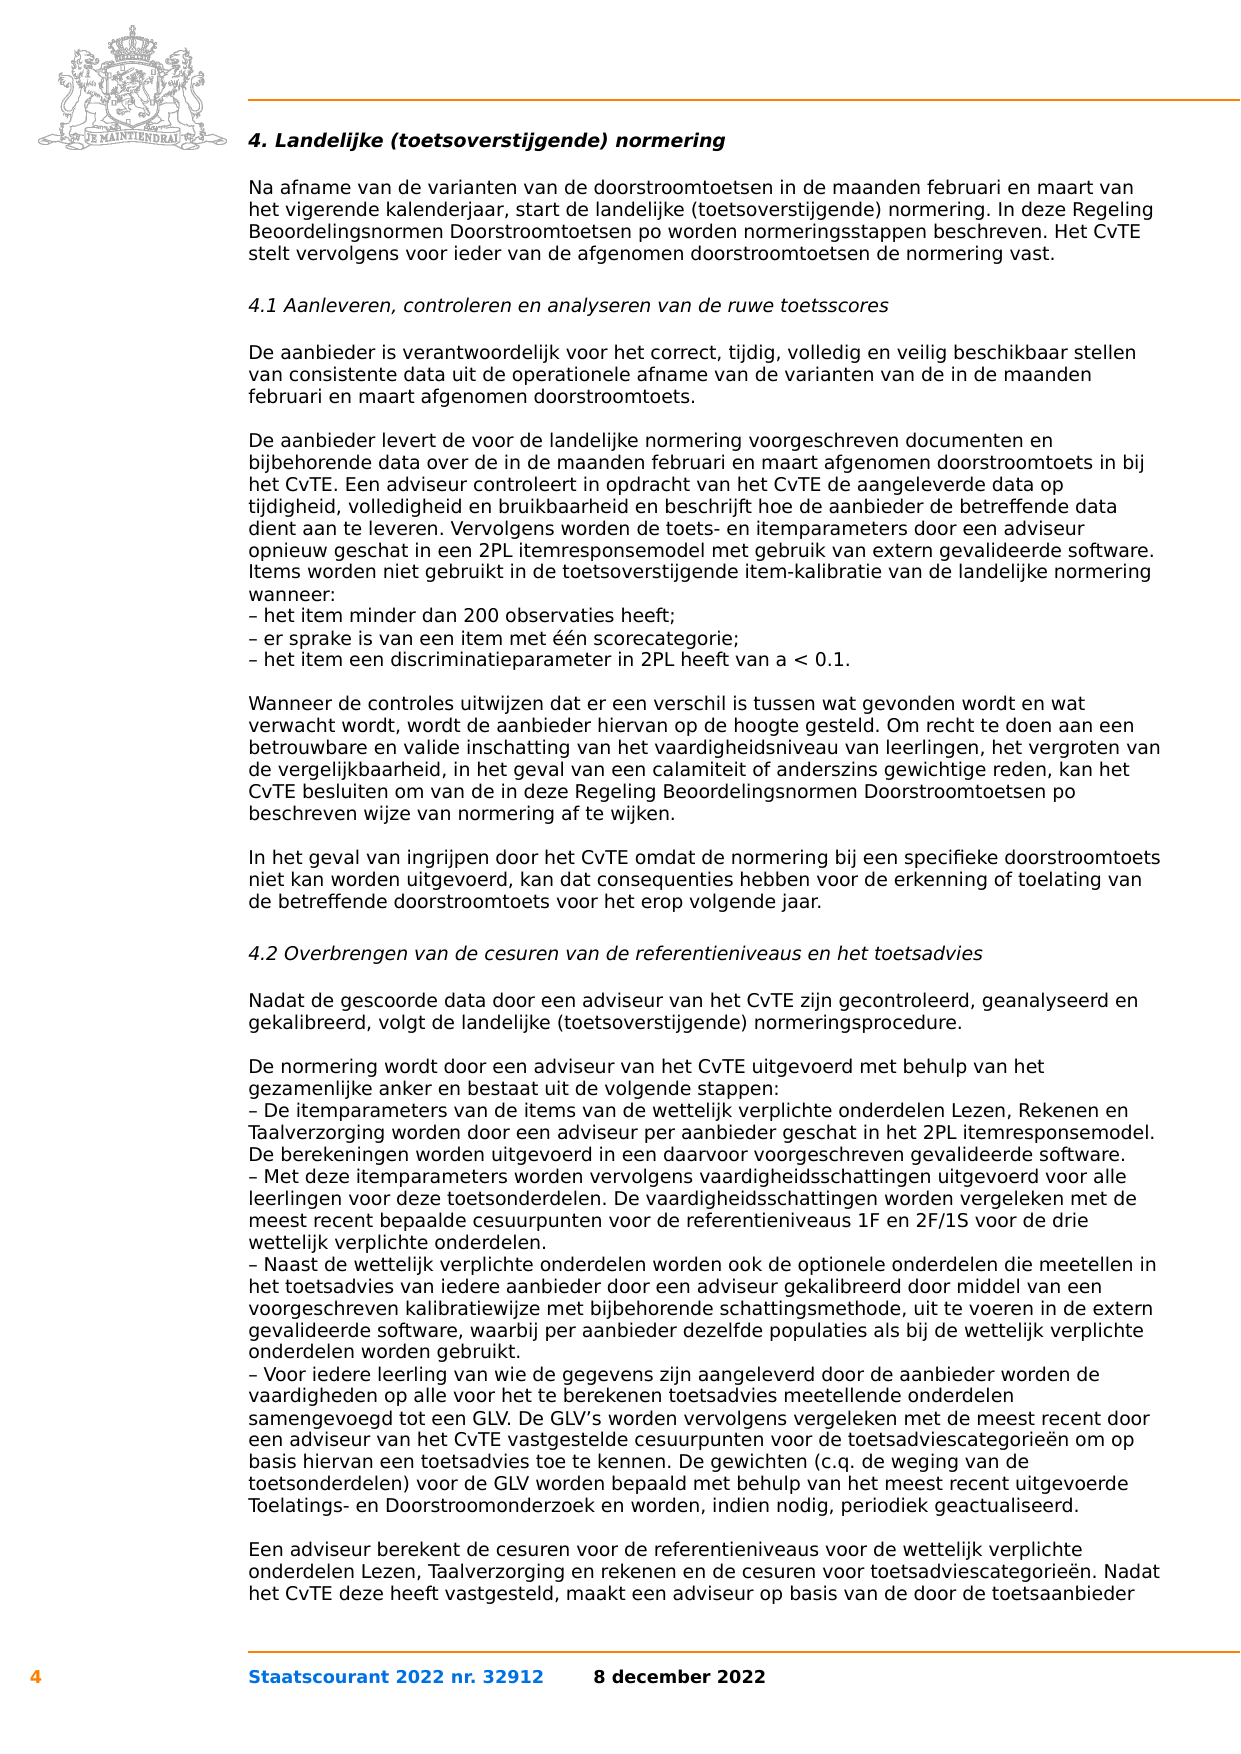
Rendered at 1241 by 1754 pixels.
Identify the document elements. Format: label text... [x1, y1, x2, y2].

text – het item een discriminatieparameter in 2PL heeft van a < 0.1. [248, 649, 1163, 671]
text De normering wordt door een adviseur van het CvTE uitgevoerd met behulp van het gezamenlijke anker en bestaat uit de volgende stappen: [248, 1056, 1163, 1100]
picture [38, 25, 227, 150]
text De aanbieder levert de voor de landelijke normering voorgeschreven documenten en bijbehorende data over de in de maanden februari en maart afgenomen doorstroomtoets in bij het CvTE. Een adviseur controleert in opdracht van het CvTE de aangeleverde data op tijdigheid, volledigheid en bruikbaarheid en beschrijft hoe de aanbieder de betreffende data dient aan te leveren. Vervolgens worden de toets- en itemparameters door een adviseur opnieuw geschat in een 2PL itemresponsemodel met gebruik van extern gevalideerde software. Items worden niet gebruikt in de toetsoverstijgende item-kalibratie van de landelijke normering wanneer: [248, 429, 1163, 605]
text – Voor iedere leerling van wie de gegevens zijn aangeleverd door de aanbieder worden de vaardigheden op alle voor het te berekenen toetsadvies meetellende onderdelen samengevoegd tot een GLV. De GLV’s worden vervolgens vergeleken met de meest recent door een adviseur van het CvTE vastgestelde cesuurpunten voor de toetsadviescategorieën om op basis hiervan een toetsadvies toe te kennen. De gewichten (c.q. de weging van de toetsonderdelen) voor de GLV worden bepaald met behulp van het meest recent uitgevoerde Toelatings- en Doorstroomonderzoek en worden, indien nodig, periodiek geactualiseerd. [248, 1363, 1163, 1517]
text – Naast de wettelijk verplichte onderdelen worden ook de optionele onderdelen die meetellen in het toetsadvies van iedere aanbieder door een adviseur gekalibreerd door middel van een voorgeschreven kalibratiewijze met bijbehorende schattingsmethode, uit te voeren in de extern gevalideerde software, waarbij per aanbieder dezelfde populaties als bij de wettelijk verplichte onderdelen worden gebruikt. [248, 1253, 1163, 1363]
subtitle 4.2 Overbrengen van de cesuren van de referentieniveaus en het toetsadvies [248, 943, 1163, 965]
text Nadat de gescoorde data door een adviseur van het CvTE zijn gecontroleerd, geanalyseerd en gekalibreerd, volgt de landelijke (toetsoverstijgende) normeringsprocedure. [248, 990, 1163, 1034]
text Wanneer de controles uitwijzen dat er een verschil is tussen wat gevonden wordt en wat verwacht wordt, wordt de aanbieder hiervan op de hoogte gesteld. Om recht te doen aan een betrouwbare en valide inschatting van het vaardigheidsniveau van leerlingen, het vergroten van de vergelijkbaarheid, in het geval van een calamiteit of anderszins gewichtige reden, kan het CvTE besluiten om van de in deze Regeling Beoordelingsnormen Doorstroomtoetsen po beschreven wijze van normering af te wijken. [248, 693, 1163, 825]
text Na afname van de varianten van de doorstroomtoetsen in de maanden februari en maart van het vigerende kalenderjaar, start de landelijke (toetsoverstijgende) normering. In deze Regeling Beoordelingsnormen Doorstroomtoetsen po worden normeringsstappen beschreven. Het CvTE stelt vervolgens voor ieder van de afgenomen doorstroomtoetsen de normering vast. [248, 177, 1163, 265]
text – het item minder dan 200 observaties heeft; [248, 605, 1163, 627]
subtitle 4. Landelijke (toetsoverstijgende) normering [248, 130, 1163, 152]
text De aanbieder is verantwoordelijk voor het correct, tijdig, volledig en veilig beschikbaar stellen van consistente data uit de operationele afname van de varianten van de in de maanden februari en maart afgenomen doorstroomtoets. [248, 342, 1163, 408]
text Een adviseur berekent de cesuren voor de referentieniveaus voor de wettelijk verplichte onderdelen Lezen, Taalverzorging en rekenen en de cesuren voor toetsadviescategorieën. Nadat het CvTE deze heeft vastgesteld, maakt een adviseur op basis van de door de toetsaanbieder [248, 1539, 1163, 1605]
text – De itemparameters van de items van de wettelijk verplichte onderdelen Lezen, Rekenen en Taalverzorging worden door een adviseur per aanbieder geschat in het 2PL itemresponsemodel. De berekeningen worden uitgevoerd in een daarvoor voorgeschreven gevalideerde software. [248, 1100, 1163, 1166]
text – er sprake is van een item met één scorecategorie; [248, 627, 1163, 649]
subtitle 4.1 Aanleveren, controleren en analyseren van de ruwe toetsscores [248, 295, 1163, 317]
text In het geval van ingrijpen door het CvTE omdat de normering bij een specifieke doorstroomtoets niet kan worden uitgevoerd, kan dat consequenties hebben voor de erkenning of toelating van de betreffende doorstroomtoets voor het erop volgende jaar. [248, 847, 1163, 913]
text – Met deze itemparameters worden vervolgens vaardigheidsschattingen uitgevoerd voor alle leerlingen voor deze toetsonderdelen. De vaardigheidsschattingen worden vergeleken met de meest recent bepaalde cesuurpunten voor de referentieniveaus 1F en 2F/1S voor de drie wettelijk verplichte onderdelen. [248, 1166, 1163, 1253]
